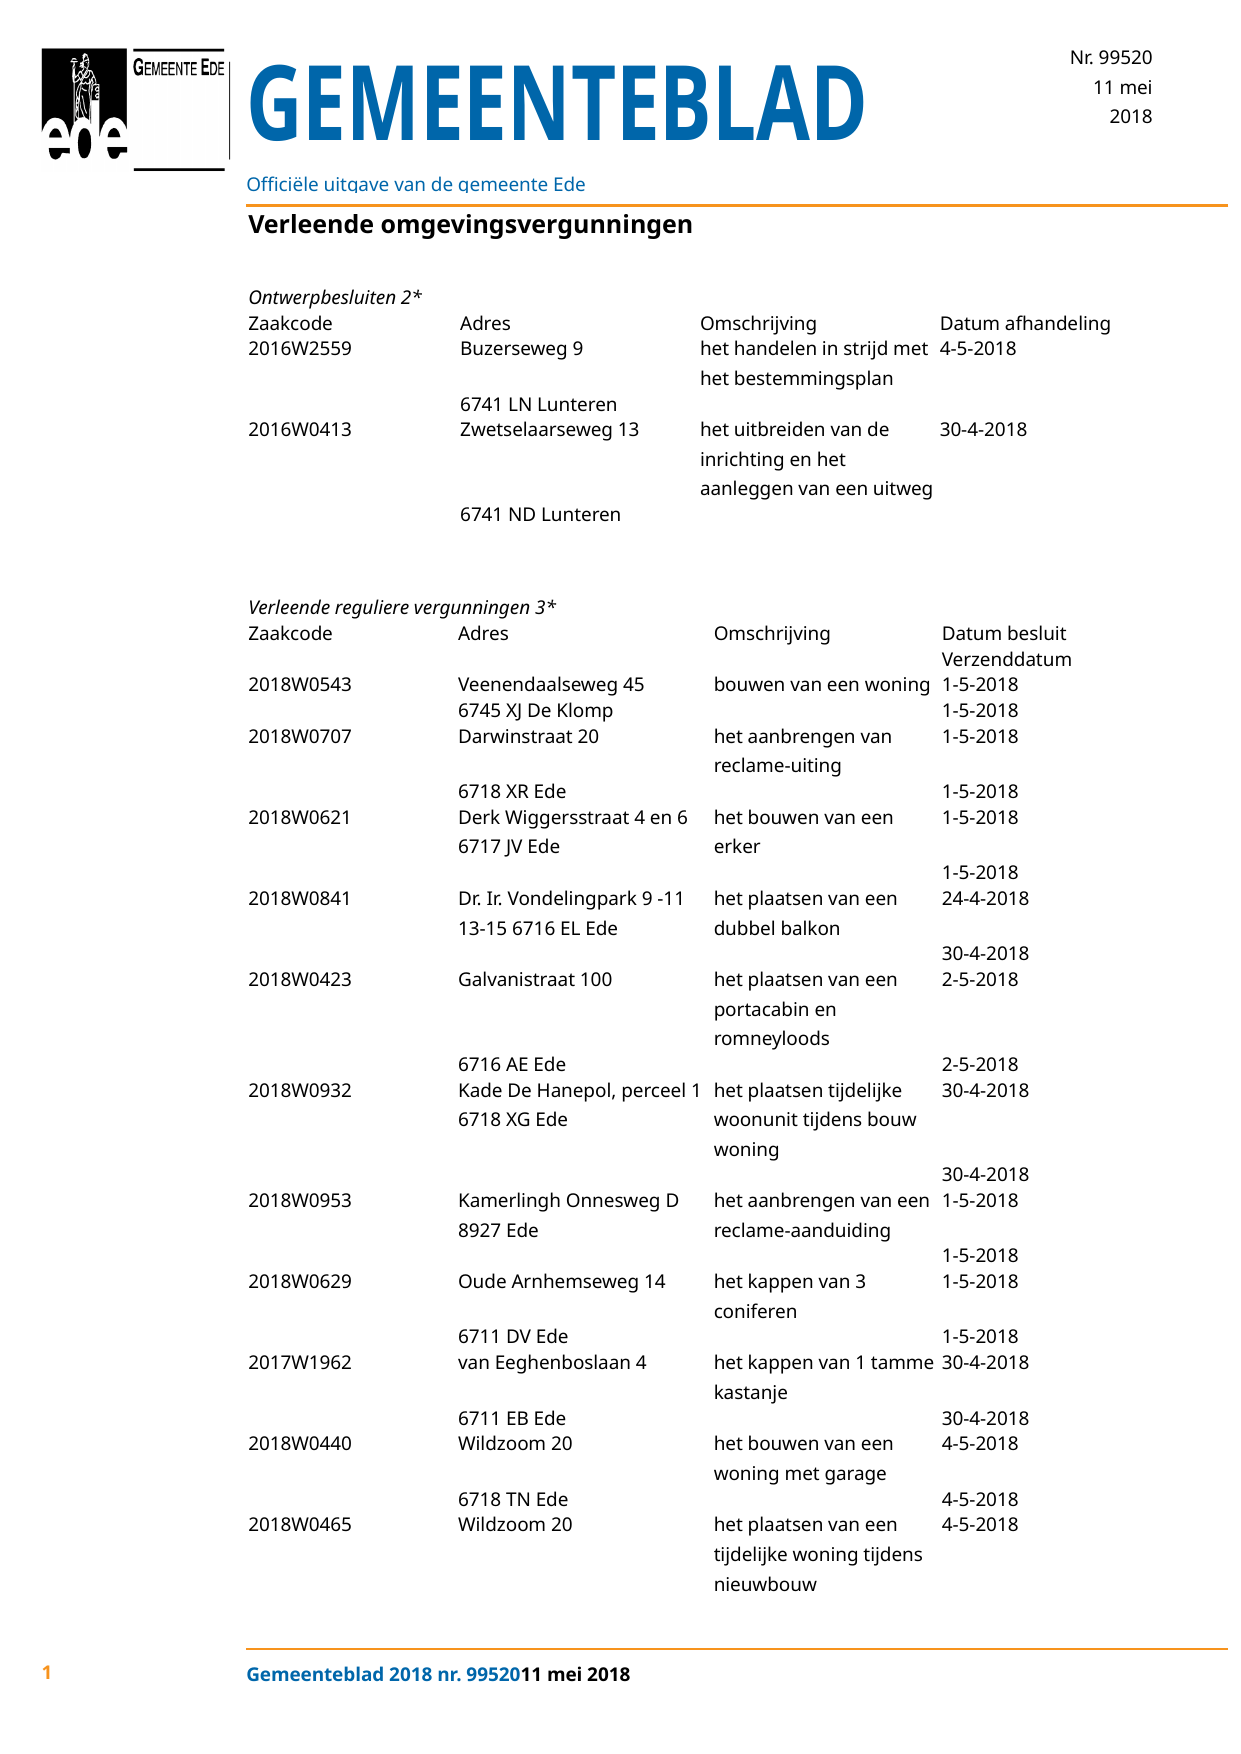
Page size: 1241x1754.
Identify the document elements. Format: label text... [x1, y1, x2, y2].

table_cell 1-5-2018 [942, 1243, 1152, 1268]
table_cell [248, 859, 458, 885]
table_cell 2018W0629 [248, 1269, 458, 1324]
table_cell het plaatsen van een tijdelijke woning tijdens nieuwbouw [714, 1512, 942, 1596]
table_cell 6718 TN Ede [458, 1486, 713, 1512]
table_cell [714, 1405, 942, 1431]
table_cell 2018W0543 [248, 672, 458, 697]
table_cell 1-5-2018 [942, 1324, 1152, 1349]
table_cell bouwen van een woning [714, 672, 942, 697]
table_cell [714, 1162, 942, 1187]
table_cell Buzerseweg 9 [460, 335, 700, 391]
table_cell het handelen in strijd met het bestemmingsplan [700, 335, 939, 391]
table_cell het bouwen van een erker [714, 804, 942, 859]
text Ontwerpbesluiten 2* [248, 284, 1152, 309]
table_cell Derk Wiggersstraat 4 en 6 6717 JV Ede [458, 804, 713, 859]
table_header Datum afhandeling [940, 310, 1152, 335]
table_cell 2017W1962 [248, 1350, 458, 1405]
table_cell [248, 940, 458, 966]
table_cell 2018W0932 [248, 1077, 458, 1162]
table_cell 2018W0440 [248, 1431, 458, 1486]
table_cell [248, 1324, 458, 1349]
table_cell [248, 1486, 458, 1512]
table_cell 2018W0423 [248, 966, 458, 1051]
table_cell [248, 697, 458, 723]
table_cell 4-5-2018 [942, 1431, 1152, 1486]
table_cell [458, 940, 713, 966]
table_cell [458, 646, 713, 672]
table_cell 2018W0621 [248, 804, 458, 859]
table_cell [714, 1486, 942, 1512]
table_cell het plaatsen tijdelijke woonunit tijdens bouw woning [714, 1077, 942, 1162]
table_cell [248, 646, 458, 672]
text Verleende omgevingsvergunningen [248, 207, 1152, 241]
table_cell Wildzoom 20 [458, 1431, 713, 1486]
table_cell [714, 646, 942, 672]
table_header Datum besluit [942, 620, 1152, 646]
table_cell Veenendaalseweg 45 [458, 672, 713, 697]
table_cell het uitbreiden van de inrichting en het aanleggen van een uitweg [700, 416, 939, 501]
table_cell 6711 EB Ede [458, 1405, 713, 1431]
table_cell [700, 391, 939, 416]
table_header Zaakcode [248, 310, 460, 335]
table_cell het kappen van 3 coniferen [714, 1269, 942, 1324]
table_cell 1-5-2018 [942, 672, 1152, 697]
table_cell 6745 XJ De Klomp [458, 697, 713, 723]
table_cell 6718 XR Ede [458, 778, 713, 804]
table_cell 2018W0953 [248, 1188, 458, 1243]
table_cell 1-5-2018 [942, 1269, 1152, 1324]
table_cell 30-4-2018 [942, 1405, 1152, 1431]
table_cell Darwinstraat 20 [458, 723, 713, 778]
table_cell [248, 1051, 458, 1077]
table_cell [714, 1051, 942, 1077]
table_cell [248, 778, 458, 804]
table_cell 2-5-2018 [942, 966, 1152, 1051]
table_cell 1-5-2018 [942, 778, 1152, 804]
text Verleende reguliere vergunningen 3* [248, 594, 1152, 620]
table_cell 30-4-2018 [942, 1077, 1152, 1162]
table_cell [940, 501, 1152, 527]
table_cell 30-4-2018 [942, 1350, 1152, 1405]
table_cell Zwetselaarseweg 13 [460, 416, 700, 501]
table_cell [458, 1243, 713, 1268]
table_cell [714, 859, 942, 885]
table_cell [458, 859, 713, 885]
table_cell 1-5-2018 [942, 859, 1152, 885]
table_cell [940, 391, 1152, 416]
table_cell [248, 1162, 458, 1187]
table_cell 4-5-2018 [942, 1512, 1152, 1596]
table_cell [700, 501, 939, 527]
table_cell het aanbrengen van een reclame-aanduiding [714, 1188, 942, 1243]
table_cell 30-4-2018 [942, 940, 1152, 966]
table_cell [458, 1162, 713, 1187]
table_cell [248, 501, 460, 527]
table_cell 30-4-2018 [942, 1162, 1152, 1187]
table_cell [248, 1405, 458, 1431]
table_cell [714, 778, 942, 804]
table_cell 2018W0465 [248, 1512, 458, 1596]
table_header Adres [460, 310, 700, 335]
table_cell het kappen van 1 tamme kastanje [714, 1350, 942, 1405]
table_cell Verzenddatum [942, 646, 1152, 672]
table_cell 4-5-2018 [940, 335, 1152, 391]
table_cell 2-5-2018 [942, 1051, 1152, 1077]
table_cell Dr. Ir. Vondelingpark 9 -11 13-15 6716 EL Ede [458, 885, 713, 940]
table_cell het bouwen van een woning met garage [714, 1431, 942, 1486]
table_cell 1-5-2018 [942, 1188, 1152, 1243]
table_cell 6716 AE Ede [458, 1051, 713, 1077]
table_cell Galvanistraat 100 [458, 966, 713, 1051]
table_cell [714, 697, 942, 723]
table_header Zaakcode [248, 620, 458, 646]
table_header Adres [458, 620, 713, 646]
table_cell Kamerlingh Onnesweg D 8927 Ede [458, 1188, 713, 1243]
table_cell 6741 ND Lunteren [460, 501, 700, 527]
table_cell [248, 391, 460, 416]
table_cell 2016W2559 [248, 335, 460, 391]
table_cell het aanbrengen van reclame-uiting [714, 723, 942, 778]
table_cell 24-4-2018 [942, 885, 1152, 940]
table_cell 4-5-2018 [942, 1486, 1152, 1512]
table_cell van Eeghenboslaan 4 [458, 1350, 713, 1405]
table_cell [714, 1324, 942, 1349]
table_cell Wildzoom 20 [458, 1512, 713, 1596]
table_cell 2018W0841 [248, 885, 458, 940]
table_cell 2018W0707 [248, 723, 458, 778]
table_cell 30-4-2018 [940, 416, 1152, 501]
table_cell het plaatsen van een portacabin en romneyloods [714, 966, 942, 1051]
table_cell [714, 940, 942, 966]
table_cell 1-5-2018 [942, 697, 1152, 723]
table_cell [248, 1243, 458, 1268]
table_cell 6741 LN Lunteren [460, 391, 700, 416]
picture [41, 47, 231, 172]
table_cell 1-5-2018 [942, 804, 1152, 859]
table_cell 2016W0413 [248, 416, 460, 501]
table_cell Kade De Hanepol, perceel 1 6718 XG Ede [458, 1077, 713, 1162]
table_cell het plaatsen van een dubbel balkon [714, 885, 942, 940]
table_cell 6711 DV Ede [458, 1324, 713, 1349]
table_header Omschrijving [700, 310, 939, 335]
table_header Omschrijving [714, 620, 942, 646]
table_cell 1-5-2018 [942, 723, 1152, 778]
table_cell Oude Arnhemseweg 14 [458, 1269, 713, 1324]
table_cell [714, 1243, 942, 1268]
